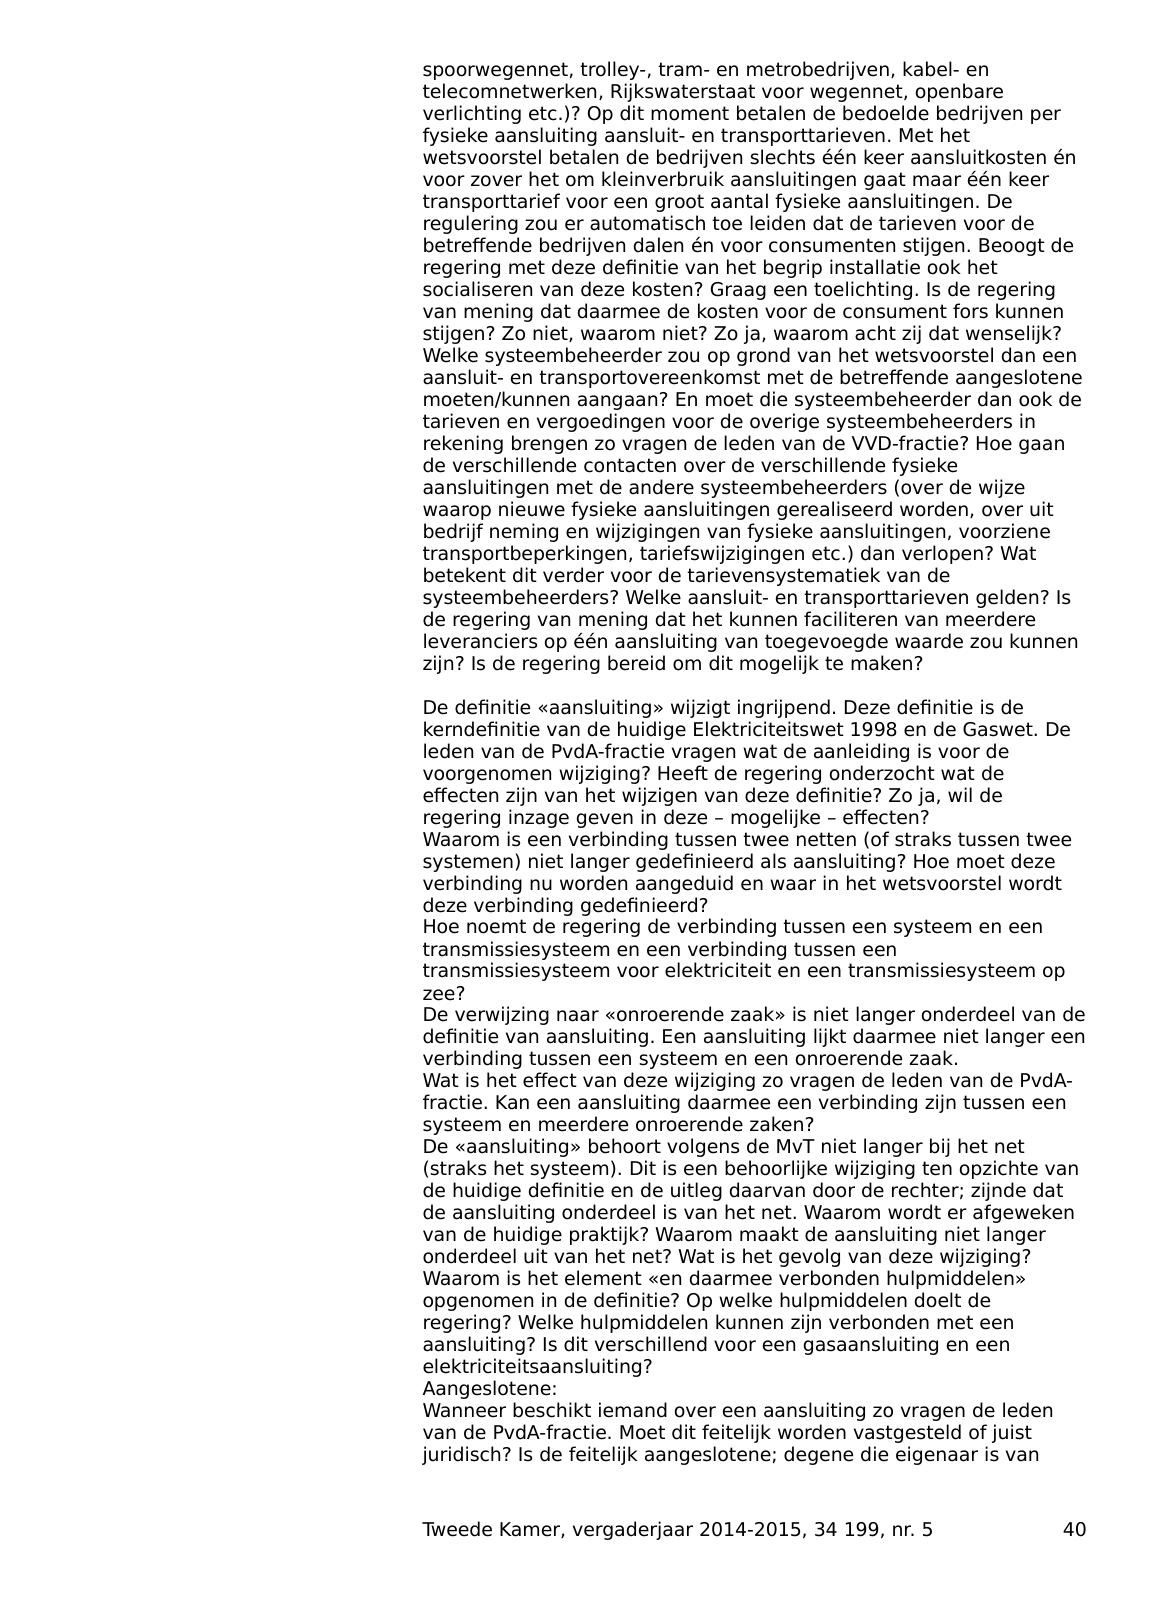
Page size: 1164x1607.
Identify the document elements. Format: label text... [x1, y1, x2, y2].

text De verwijzing naar «onroerende zaak» is niet langer onderdeel van de definitie van aansluiting. Een aansluiting lijkt daarmee niet langer een verbinding tussen een systeem en een onroerende zaak. [422, 1004, 1087, 1070]
text Waarom is een verbinding tussen twee netten (of straks tussen twee systemen) niet langer gedefinieerd als aansluiting? Hoe moet deze verbinding nu worden aangeduid en waar in het wetsvoorstel wordt deze verbinding gedefinieerd? [422, 828, 1087, 916]
text spoorwegennet, trolley-, tram- en metrobedrijven, kabel- en telecomnetwerken, Rijkswaterstaat voor wegennet, openbare verlichting etc.)? Op dit moment betalen de bedoelde bedrijven per fysieke aansluiting aansluit- en transporttarieven. Met het wetsvoorstel betalen de bedrijven slechts één keer aansluitkosten én voor zover het om kleinverbruik aansluitingen gaat maar één keer transporttarief voor een groot aantal fysieke aansluitingen. De regulering zou er automatisch toe leiden dat de tarieven voor de betreffende bedrijven dalen én voor consumenten stijgen. Beoogt de regering met deze definitie van het begrip installatie ook het socialiseren van deze kosten? Graag een toelichting. Is de regering van mening dat daarmee de kosten voor de consument fors kunnen stijgen? Zo niet, waarom niet? Zo ja, waarom acht zij dat wenselijk? Welke systeembeheerder zou op grond van het wetsvoorstel dan een aansluit- en transportovereenkomst met de betreffende aangeslotene moeten/kunnen aangaan? En moet die systeembeheerder dan ook de tarieven en vergoedingen voor de overige systeembeheerders in rekening brengen zo vragen de leden van de VVD-fractie? Hoe gaan de verschillende contacten over de verschillende fysieke aansluitingen met de andere systeembeheerders (over de wijze waarop nieuwe fysieke aansluitingen gerealiseerd worden, over uit bedrijf neming en wijzigingen van fysieke aansluitingen, voorziene transportbeperkingen, tariefswijzigingen etc.) dan verlopen? Wat betekent dit verder voor de tarievensystematiek van de systeembeheerders? Welke aansluit- en transporttarieven gelden? Is de regering van mening dat het kunnen faciliteren van meerdere leveranciers op één aansluiting van toegevoegde waarde zou kunnen zijn? Is de regering bereid om dit mogelijk te maken? [422, 59, 1087, 674]
text Wat is het effect van deze wijziging zo vragen de leden van de PvdA-fractie. Kan een aansluiting daarmee een verbinding zijn tussen een systeem en meerdere onroerende zaken? [422, 1070, 1087, 1136]
text Hoe noemt de regering de verbinding tussen een systeem en een transmissiesysteem en een verbinding tussen een transmissiesysteem voor elektriciteit en een transmissiesysteem op zee? [422, 916, 1087, 1004]
text Waarom is het element «en daarmee verbonden hulpmiddelen» opgenomen in de definitie? Op welke hulpmiddelen doelt de regering? Welke hulpmiddelen kunnen zijn verbonden met een aansluiting? Is dit verschillend voor een gasaansluiting en een elektriciteitsaansluiting? [422, 1268, 1087, 1378]
text De «aansluiting» behoort volgens de MvT niet langer bij het net (straks het systeem). Dit is een behoorlijke wijziging ten opzichte van de huidige definitie en de uitleg daarvan door de rechter; zijnde dat de aansluiting onderdeel is van het net. Waarom wordt er afgeweken van de huidige praktijk? Waarom maakt de aansluiting niet langer onderdeel uit van het net? Wat is het gevolg van deze wijziging? [422, 1136, 1087, 1268]
text Wanneer beschikt iemand over een aansluiting zo vragen de leden van de PvdA-fractie. Moet dit feitelijk worden vastgesteld of juist juridisch? Is de feitelijk aangeslotene; degene die eigenaar is van [422, 1400, 1087, 1466]
text Aangeslotene: [422, 1378, 1087, 1400]
text De definitie «aansluiting» wijzigt ingrijpend. Deze definitie is de kerndefinitie van de huidige Elektriciteitswet 1998 en de Gaswet. De leden van de PvdA-fractie vragen wat de aanleiding is voor de voorgenomen wijziging? Heeft de regering onderzocht wat de effecten zijn van het wijzigen van deze definitie? Zo ja, wil de regering inzage geven in deze – mogelijke – effecten? [422, 697, 1087, 828]
